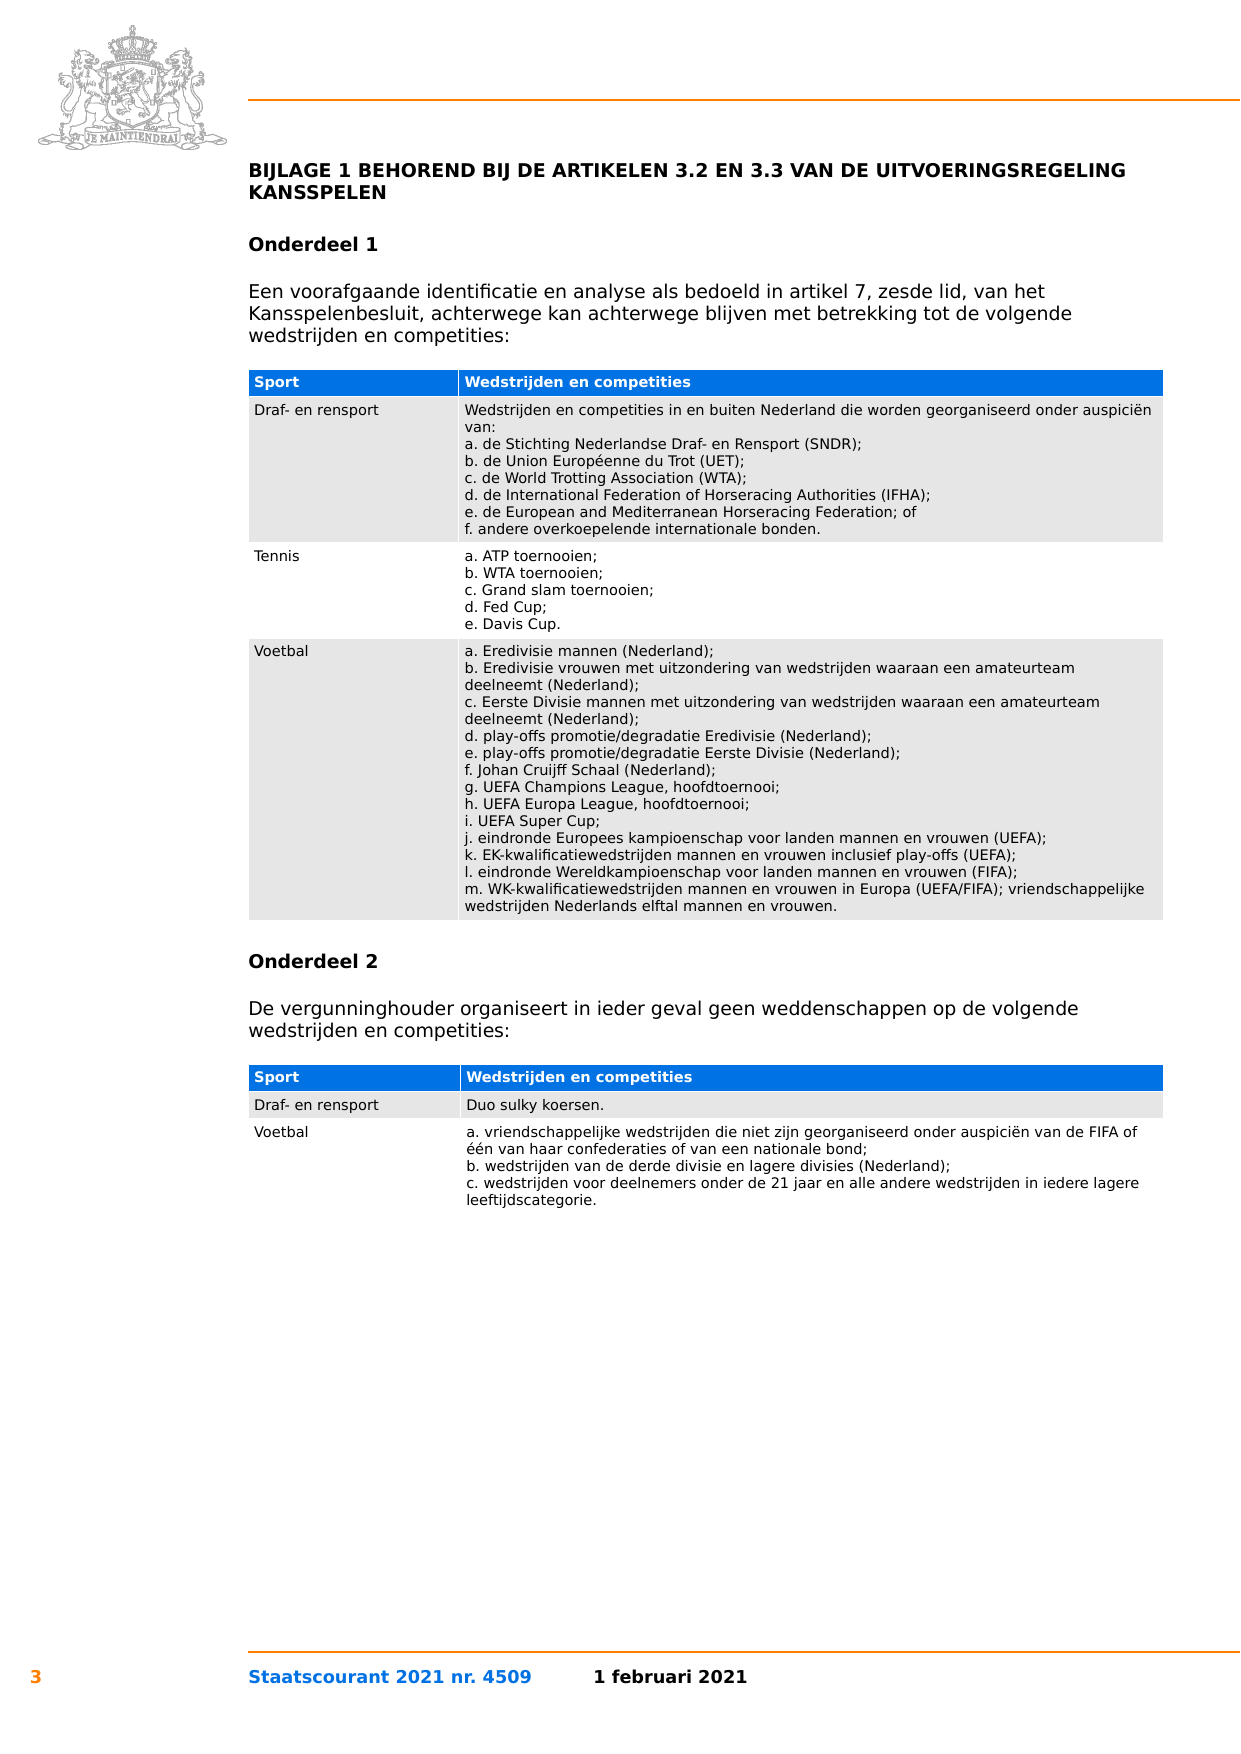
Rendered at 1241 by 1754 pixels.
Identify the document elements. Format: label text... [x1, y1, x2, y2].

subtitle Onderdeel 2 [248, 951, 1163, 973]
table_cell Voetbal [249, 1119, 460, 1214]
table_cell a. ATP toernooien; b. WTA toernooien; c. Grand slam toernooien; d. Fed Cup; e. Davis Cup. [459, 543, 1163, 638]
table_header Wedstrijden en competities [461, 1065, 1163, 1091]
table_header Sport [249, 370, 458, 396]
subtitle Onderdeel 1 [248, 234, 1163, 256]
table_cell Voetbal [249, 639, 458, 920]
table_cell Draf- en rensport [249, 1092, 460, 1118]
table_cell Duo sulky koersen. [461, 1092, 1163, 1118]
table_cell Draf- en rensport [249, 397, 458, 542]
table_cell a. Eredivisie mannen (Nederland); b. Eredivisie vrouwen met uitzondering van wedstrijden waaraan een amateurteam deelneemt (Nederland); c. Eerste Divisie mannen met uitzondering van wedstrijden waaraan een amateurteam deelneemt (Nederland); d. play-offs promotie/degradatie Eredivisie (Nederland); e. play-offs promotie/degradatie Eerste Divisie (Nederland); f. Johan Cruijff Schaal (Nederland); g. UEFA Champions League, hoofdtoernooi; h. UEFA Europa League, hoofdtoernooi; i. UEFA Super Cup; j. eindronde Europees kampioenschap voor landen mannen en vrouwen (UEFA); k. EK-kwalificatiewedstrijden mannen en vrouwen inclusief play-offs (UEFA); l. eindronde Wereldkampioenschap voor landen mannen en vrouwen (FIFA); m. WK-kwalificatiewedstrijden mannen en vrouwen in Europa (UEFA/FIFA); vriendschappelijke wedstrijden Nederlands elftal mannen en vrouwen. [459, 639, 1163, 920]
table_cell Tennis [249, 543, 458, 638]
table_header Wedstrijden en competities [459, 370, 1163, 396]
text Een voorafgaande identificatie en analyse als bedoeld in artikel 7, zesde lid, van het Kansspelenbesluit, achterwege kan achterwege blijven met betrekking tot de volgende wedstrijden en competities: [248, 281, 1163, 347]
subtitle BIJLAGE 1 BEHOREND BIJ DE ARTIKELEN 3.2 EN 3.3 VAN DE UITVOERINGSREGELING KANSSPELEN [248, 160, 1163, 204]
table_header Sport [249, 1065, 460, 1091]
picture [38, 25, 227, 150]
table_cell a. vriendschappelijke wedstrijden die niet zijn georganiseerd onder auspiciën van de FIFA of één van haar confederaties of van een nationale bond; b. wedstrijden van de derde divisie en lagere divisies (Nederland); c. wedstrijden voor deelnemers onder de 21 jaar en alle andere wedstrijden in iedere lagere leeftijdscategorie. [461, 1119, 1163, 1214]
table_cell Wedstrijden en competities in en buiten Nederland die worden georganiseerd onder auspiciën van: a. de Stichting Nederlandse Draf- en Rensport (SNDR); b. de Union Européenne du Trot (UET); c. de World Trotting Association (WTA); d. de International Federation of Horseracing Authorities (IFHA); e. de European and Mediterranean Horseracing Federation; of f. andere overkoepelende internationale bonden. [459, 397, 1163, 542]
text De vergunninghouder organiseert in ieder geval geen weddenschappen op de volgende wedstrijden en competities: [248, 998, 1163, 1042]
